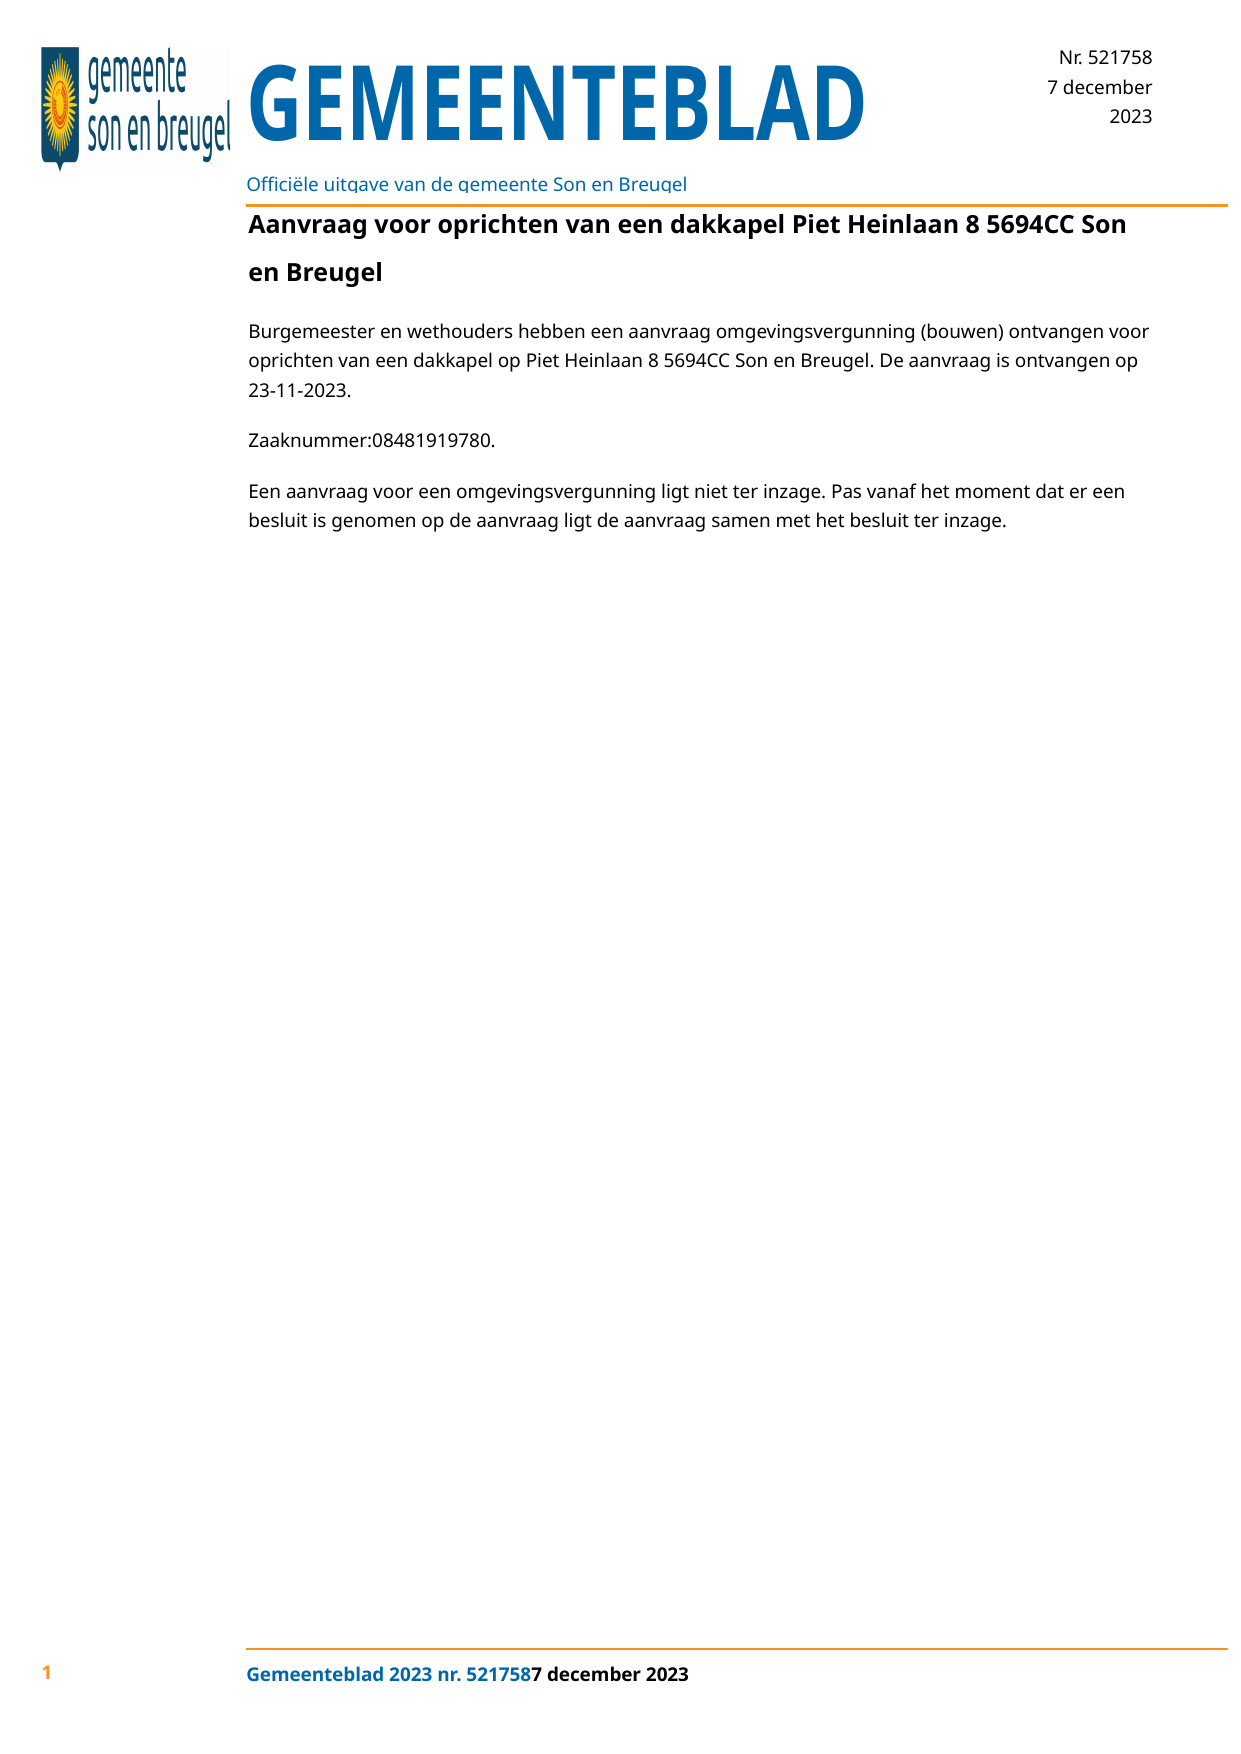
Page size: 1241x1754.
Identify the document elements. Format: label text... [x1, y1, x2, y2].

text Burgemeester en wethouders hebben een aanvraag omgevingsvergunning (bouwen) ontvangen voor oprichten van een dakkapel op Piet Heinlaan 8 5694CC Son en Breugel. De aanvraag is ontvangen op 23-11-2023. [248, 318, 1152, 403]
text Aanvraag voor oprichten van een dakkapel Piet Heinlaan 8 5694CC Son en Breugel [248, 207, 1152, 288]
picture [41, 47, 231, 172]
text Een aanvraag voor een omgevingsvergunning ligt niet ter inzage. Pas vanaf het moment dat er een besluit is genomen op de aanvraag ligt de aanvraag samen met het besluit ter inzage. [248, 478, 1152, 533]
text Zaaknummer:08481919780. [248, 427, 1152, 453]
